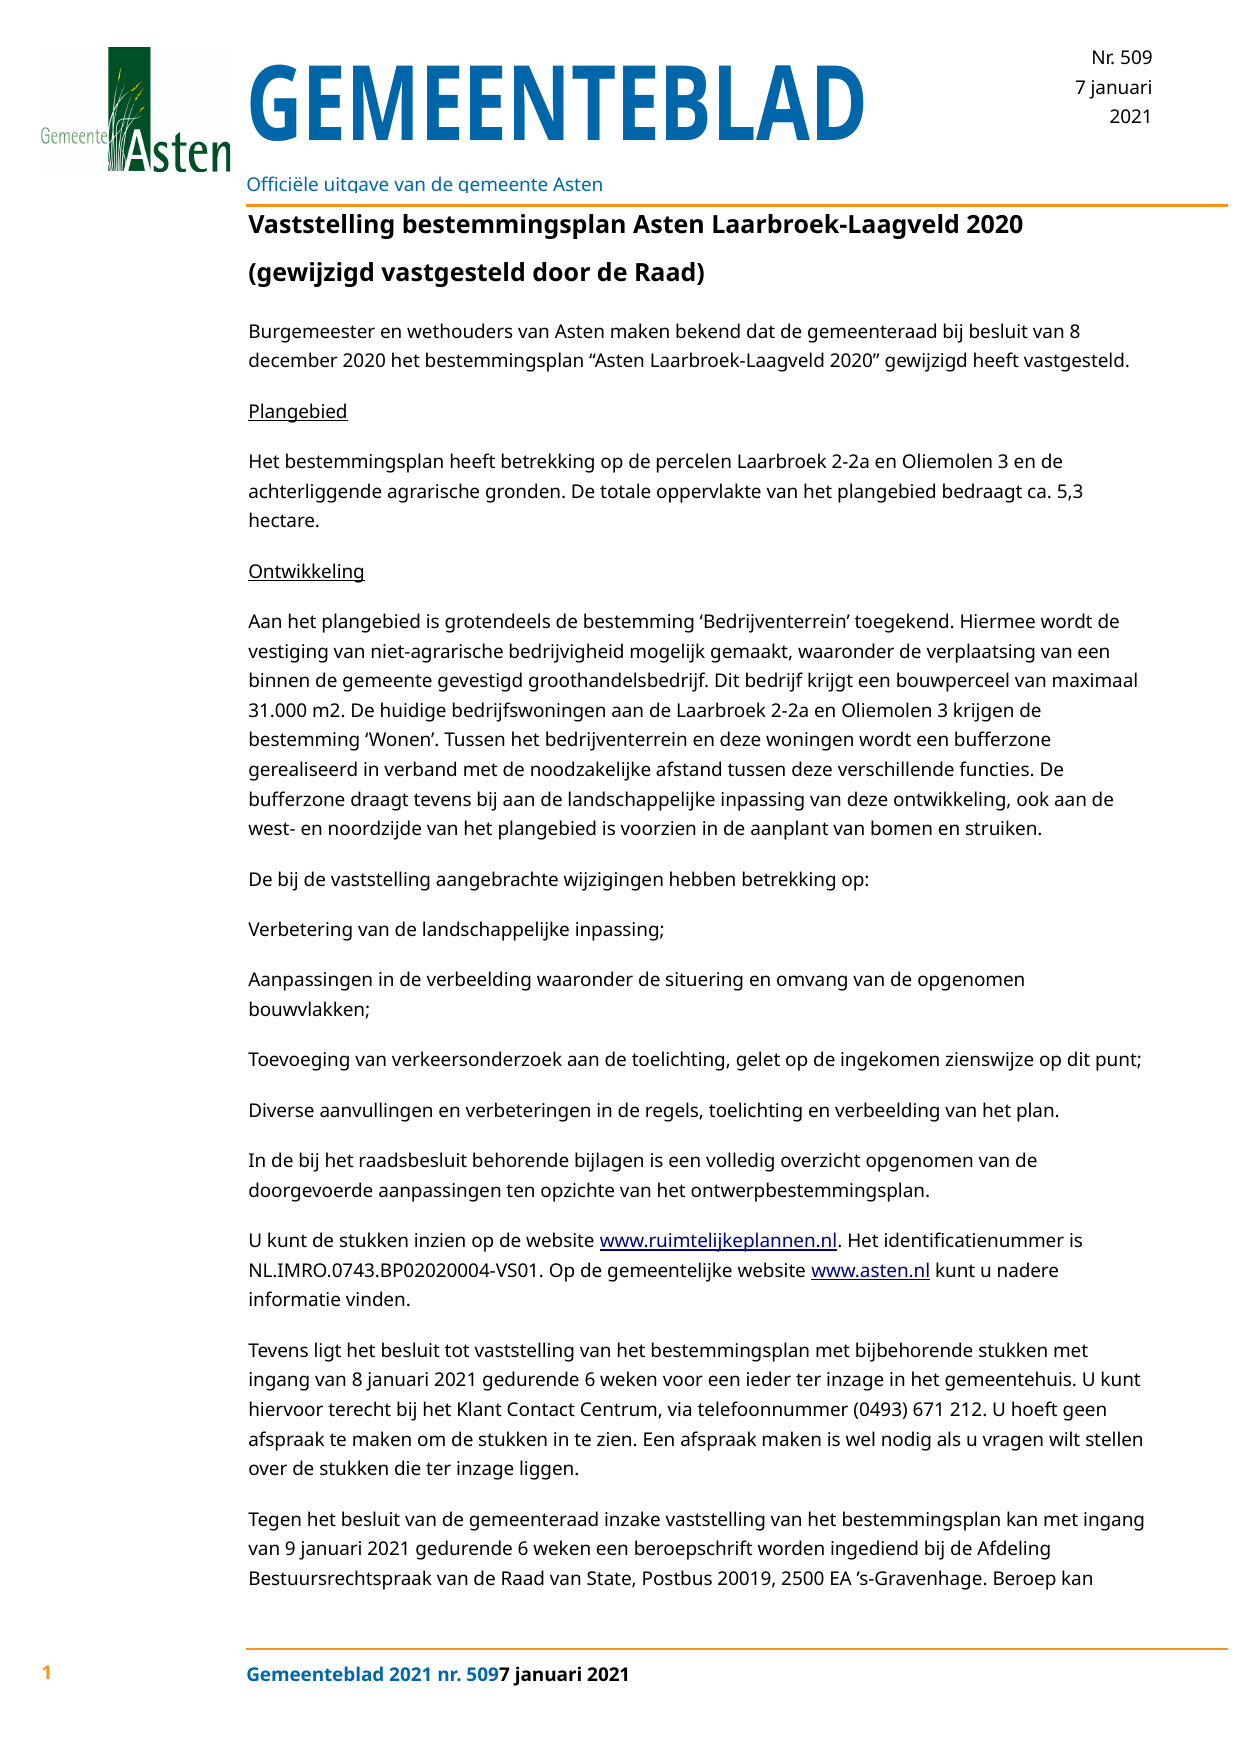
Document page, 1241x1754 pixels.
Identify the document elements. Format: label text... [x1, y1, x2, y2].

text Vaststelling bestemmingsplan Asten Laarbroek-Laagveld 2020 (gewijzigd vastgesteld door de Raad) [248, 207, 1152, 288]
text Toevoeging van verkeersonderzoek aan de toelichting, gelet op de ingekomen zienswijze op dit punt; [248, 1047, 1152, 1072]
picture [41, 47, 231, 172]
text De bij de vaststelling aangebrachte wijzigingen hebben betrekking op: [248, 866, 1152, 892]
text Verbetering van de landschappelijke inpassing; [248, 916, 1152, 942]
text Plangebied [248, 398, 1152, 424]
text Ontwikkeling [248, 558, 1152, 584]
text Aan het plangebied is grotendeels de bestemming ‘Bedrijventerrein’ toegekend. Hiermee wordt de vestiging van niet-agrarische bedrijvigheid mogelijk gemaakt, waaronder de verplaatsing van een binnen de gemeente gevestigd groothandelsbedrijf. Dit bedrijf krijgt een bouwperceel van maximaal 31.000 m2. De huidige bedrijfswoningen aan de Laarbroek 2-2a en Oliemolen 3 krijgen de bestemming ‘Wonen’. Tussen het bedrijventerrein en deze woningen wordt een bufferzone gerealiseerd in verband met de noodzakelijke afstand tussen deze verschillende functies. De bufferzone draagt tevens bij aan de landschappelijke inpassing van deze ontwikkeling, ook aan de west- en noordzijde van het plangebied is voorzien in de aanplant van bomen en struiken. [248, 608, 1152, 841]
text U kunt de stukken inzien op de website www.ruimtelijkeplannen.nl. Het identificatienummer is NL.IMRO.0743.BP02020004-VS01. Op de gemeentelijke website www.asten.nl kunt u nadere informatie vinden. [248, 1227, 1152, 1312]
text Aanpassingen in de verbeelding waaronder de situering en omvang van de opgenomen bouwvlakken; [248, 967, 1152, 1022]
text Tevens ligt het besluit tot vaststelling van het bestemmingsplan met bijbehorende stukken met ingang van 8 januari 2021 gedurende 6 weken voor een ieder ter inzage in het gemeentehuis. U kunt hiervoor terecht bij het Klant Contact Centrum, via telefoonnummer (0493) 671 212. U hoeft geen afspraak te maken om de stukken in te zien. Een afspraak maken is wel nodig als u vragen wilt stellen over de stukken die ter inzage liggen. [248, 1337, 1152, 1481]
text Burgemeester en wethouders van Asten maken bekend dat de gemeenteraad bij besluit van 8 december 2020 het bestemmingsplan “Asten Laarbroek-Laagveld 2020” gewijzigd heeft vastgesteld. [248, 318, 1152, 373]
text Tegen het besluit van de gemeenteraad inzake vaststelling van het bestemmingsplan kan met ingang van 9 januari 2021 gedurende 6 weken een beroepschrift worden ingediend bij de Afdeling Bestuursrechtspraak van de Raad van State, Postbus 20019, 2500 EA ’s-Gravenhage. Beroep kan [248, 1506, 1152, 1591]
text Het bestemmingsplan heeft betrekking op de percelen Laarbroek 2-2a en Oliemolen 3 en de achterliggende agrarische gronden. De totale oppervlakte van het plangebied bedraagt ca. 5,3 hectare. [248, 448, 1152, 533]
text Diverse aanvullingen en verbeteringen in de regels, toelichting en verbeelding van het plan. [248, 1097, 1152, 1123]
text In de bij het raadsbesluit behorende bijlagen is een volledig overzicht opgenomen van de doorgevoerde aanpassingen ten opzichte van het ontwerpbestemmingsplan. [248, 1147, 1152, 1203]
